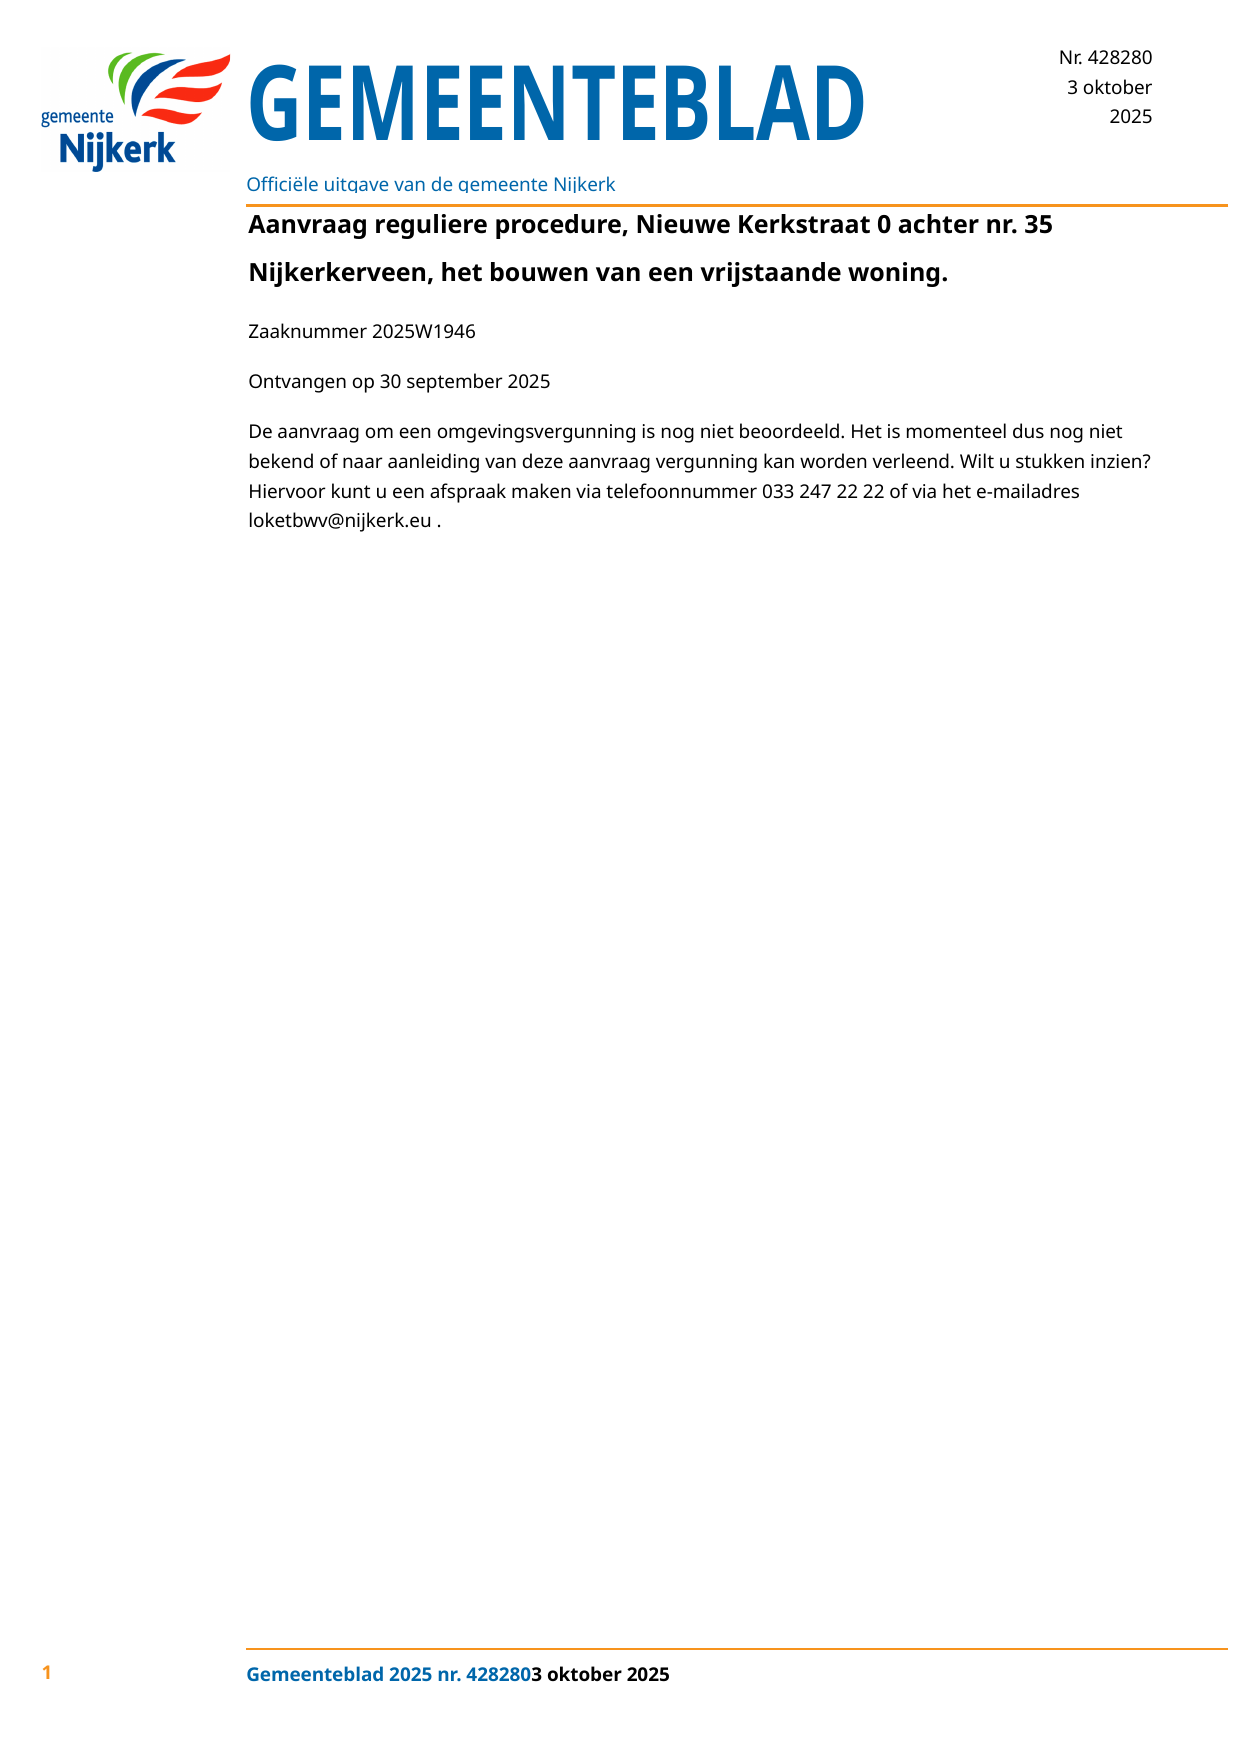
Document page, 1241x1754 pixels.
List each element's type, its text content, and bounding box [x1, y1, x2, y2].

text Zaaknummer 2025W1946 [248, 318, 1152, 344]
text De aanvraag om een omgevingsvergunning is nog niet beoordeeld. Het is momenteel dus nog niet bekend of naar aanleiding van deze aanvraag vergunning kan worden verleend. Wilt u stukken inzien? Hiervoor kunt u een afspraak maken via telefoonnummer 033 247 22 22 of via het e-mailadres loketbwv@nijkerk.eu . [248, 419, 1152, 533]
picture [41, 47, 231, 172]
text Ontvangen op 30 september 2025 [248, 368, 1152, 394]
text Aanvraag reguliere procedure, Nieuwe Kerkstraat 0 achter nr. 35 Nijkerkerveen, het bouwen van een vrijstaande woning. [248, 207, 1152, 288]
